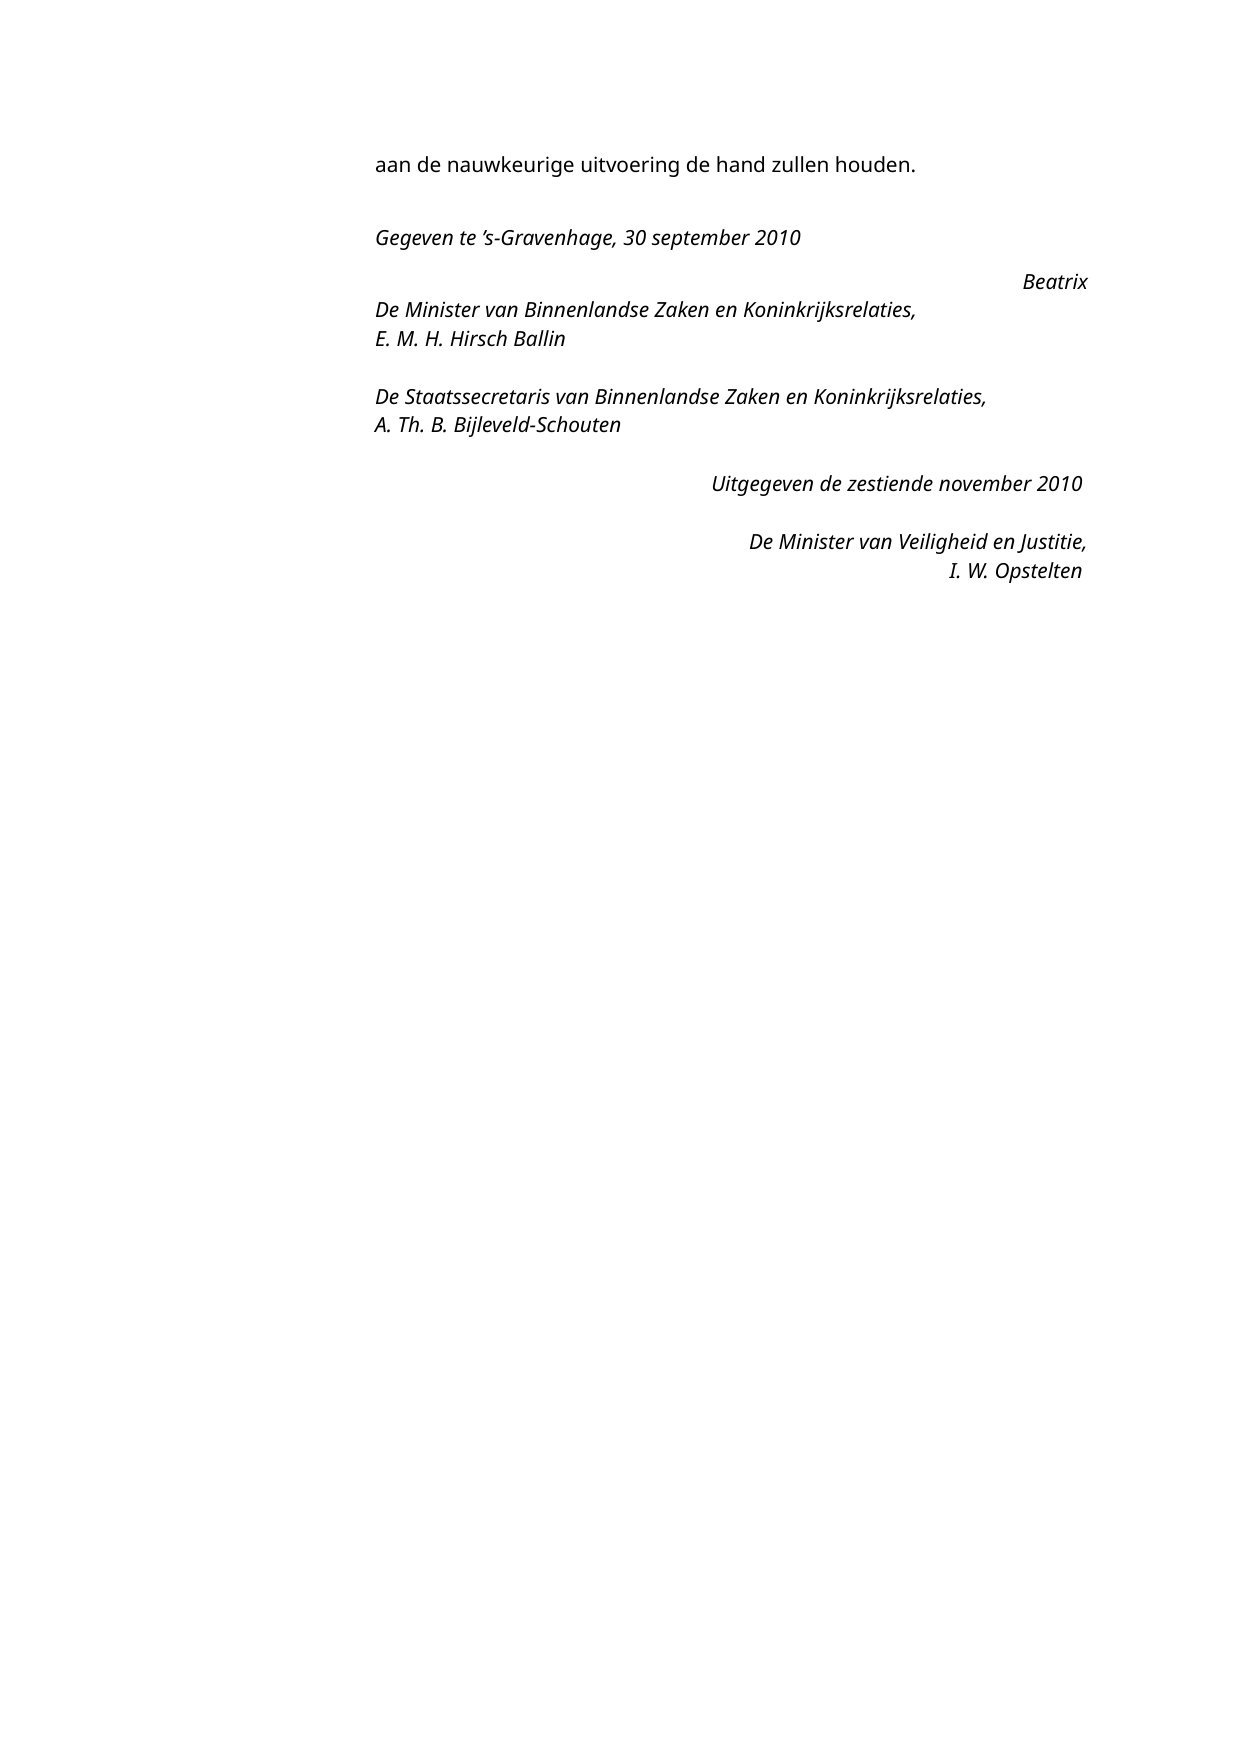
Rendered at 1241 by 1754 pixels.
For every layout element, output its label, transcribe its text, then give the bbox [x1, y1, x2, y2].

text Uitgegeven de zestiende november 2010 [375, 469, 1090, 497]
text Gegeven te ’s-Gravenhage, 30 september 2010 [375, 223, 1090, 252]
text A. Th. B. Bijleveld-Schouten [375, 411, 1090, 439]
text I. W. Opstelten [375, 556, 1090, 584]
text De Minister van Veiligheid en Justitie, [375, 527, 1090, 556]
text E. M. H. Hirsch Ballin [375, 324, 1090, 352]
text aan de nauwkeurige uitvoering de hand zullen houden. [375, 150, 1090, 178]
text De Minister van Binnenlandse Zaken en Koninkrijksrelaties, [375, 295, 1090, 324]
text De Staatssecretaris van Binnenlandse Zaken en Koninkrijksrelaties, [375, 382, 1090, 411]
text Beatrix [375, 267, 1090, 295]
